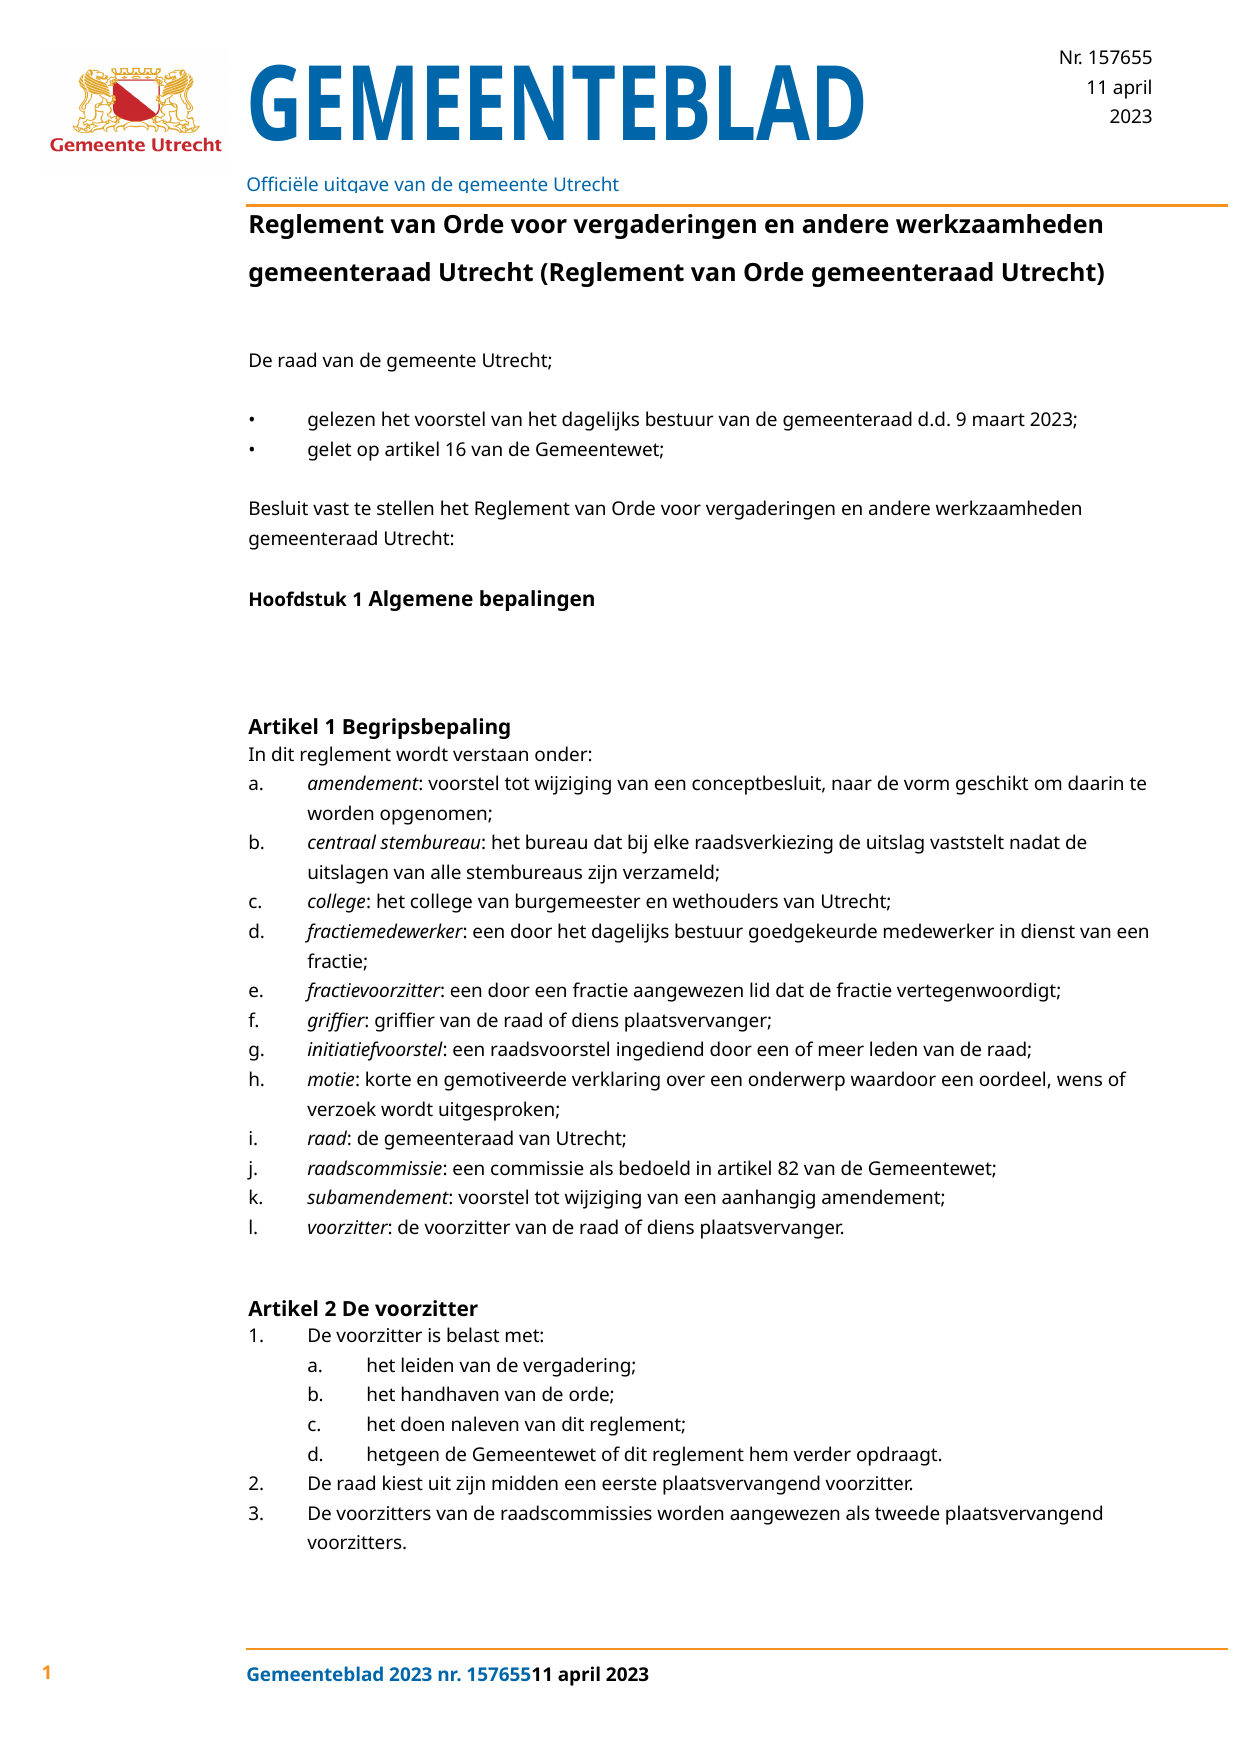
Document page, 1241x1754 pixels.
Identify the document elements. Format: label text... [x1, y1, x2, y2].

text Hoofdstuk 1 Algemene bepalingen [248, 584, 1152, 613]
list raadscommissie: een commissie als bedoeld in artikel 82 van de Gemeentewet; [248, 1155, 1152, 1181]
list het leiden van de vergadering; [307, 1352, 1152, 1378]
list voorzitter: de voorzitter van de raad of diens plaatsvervanger. [248, 1214, 1152, 1240]
list gelet op artikel 16 van de Gemeentewet; [248, 436, 1152, 462]
list De raad kiest uit zijn midden een eerste plaatsvervangend voorzitter. [248, 1470, 1152, 1496]
text In dit reglement wordt verstaan onder: [248, 741, 1152, 766]
list De voorzitter is belast met: [248, 1322, 1152, 1348]
list motie: korte en gemotiveerde verklaring over een onderwerp waardoor een oordeel, wens of verzoek wordt uitgesproken; [248, 1066, 1152, 1121]
list amendement: voorstel tot wijziging van een conceptbesluit, naar de vorm geschikt om daarin te worden opgenomen; [248, 770, 1152, 826]
list subamendement: voorstel tot wijziging van een aanhangig amendement; [248, 1184, 1152, 1210]
text Artikel 2 De voorzitter [248, 1294, 1152, 1322]
text Besluit vast te stellen het Reglement van Orde voor vergaderingen en andere werkzaamheden gemeenteraad Utrecht: [248, 495, 1152, 551]
list college: het college van burgemeester en wethouders van Utrecht; [248, 889, 1152, 914]
list initiatiefvoorstel: een raadsvoorstel ingediend door een of meer leden van de raad; [248, 1037, 1152, 1062]
list De voorzitters van de raadscommissies worden aangewezen als tweede plaatsvervangend voorzitters. [248, 1500, 1152, 1555]
text Reglement van Orde voor vergaderingen en andere werkzaamheden gemeenteraad Utrecht (Reglement van Orde gemeenteraad Utrecht) [248, 207, 1152, 288]
text Artikel 1 Begripsbepaling [248, 712, 1152, 741]
list fractiemedewerker: een door het dagelijks bestuur goedgekeurde medewerker in dienst van een fractie; [248, 918, 1152, 973]
picture [41, 47, 231, 172]
list het handhaven van de orde; [307, 1382, 1152, 1407]
list raad: de gemeenteraad van Utrecht; [248, 1125, 1152, 1151]
list griffier: griffier van de raad of diens plaatsvervanger; [248, 1007, 1152, 1033]
list gelezen het voorstel van het dagelijks bestuur van de gemeenteraad d.d. 9 maart 2023; [248, 407, 1152, 432]
list centraal stembureau: het bureau dat bij elke raadsverkiezing de uitslag vaststelt nadat de uitslagen van alle stembureaus zijn verzameld; [248, 829, 1152, 885]
list fractievoorzitter: een door een fractie aangewezen lid dat de fractie vertegenwoordigt; [248, 977, 1152, 1003]
text De raad van de gemeente Utrecht; [248, 347, 1152, 373]
list het doen naleven van dit reglement; [307, 1411, 1152, 1437]
list hetgeen de Gemeentewet of dit reglement hem verder opdraagt. [307, 1441, 1152, 1467]
